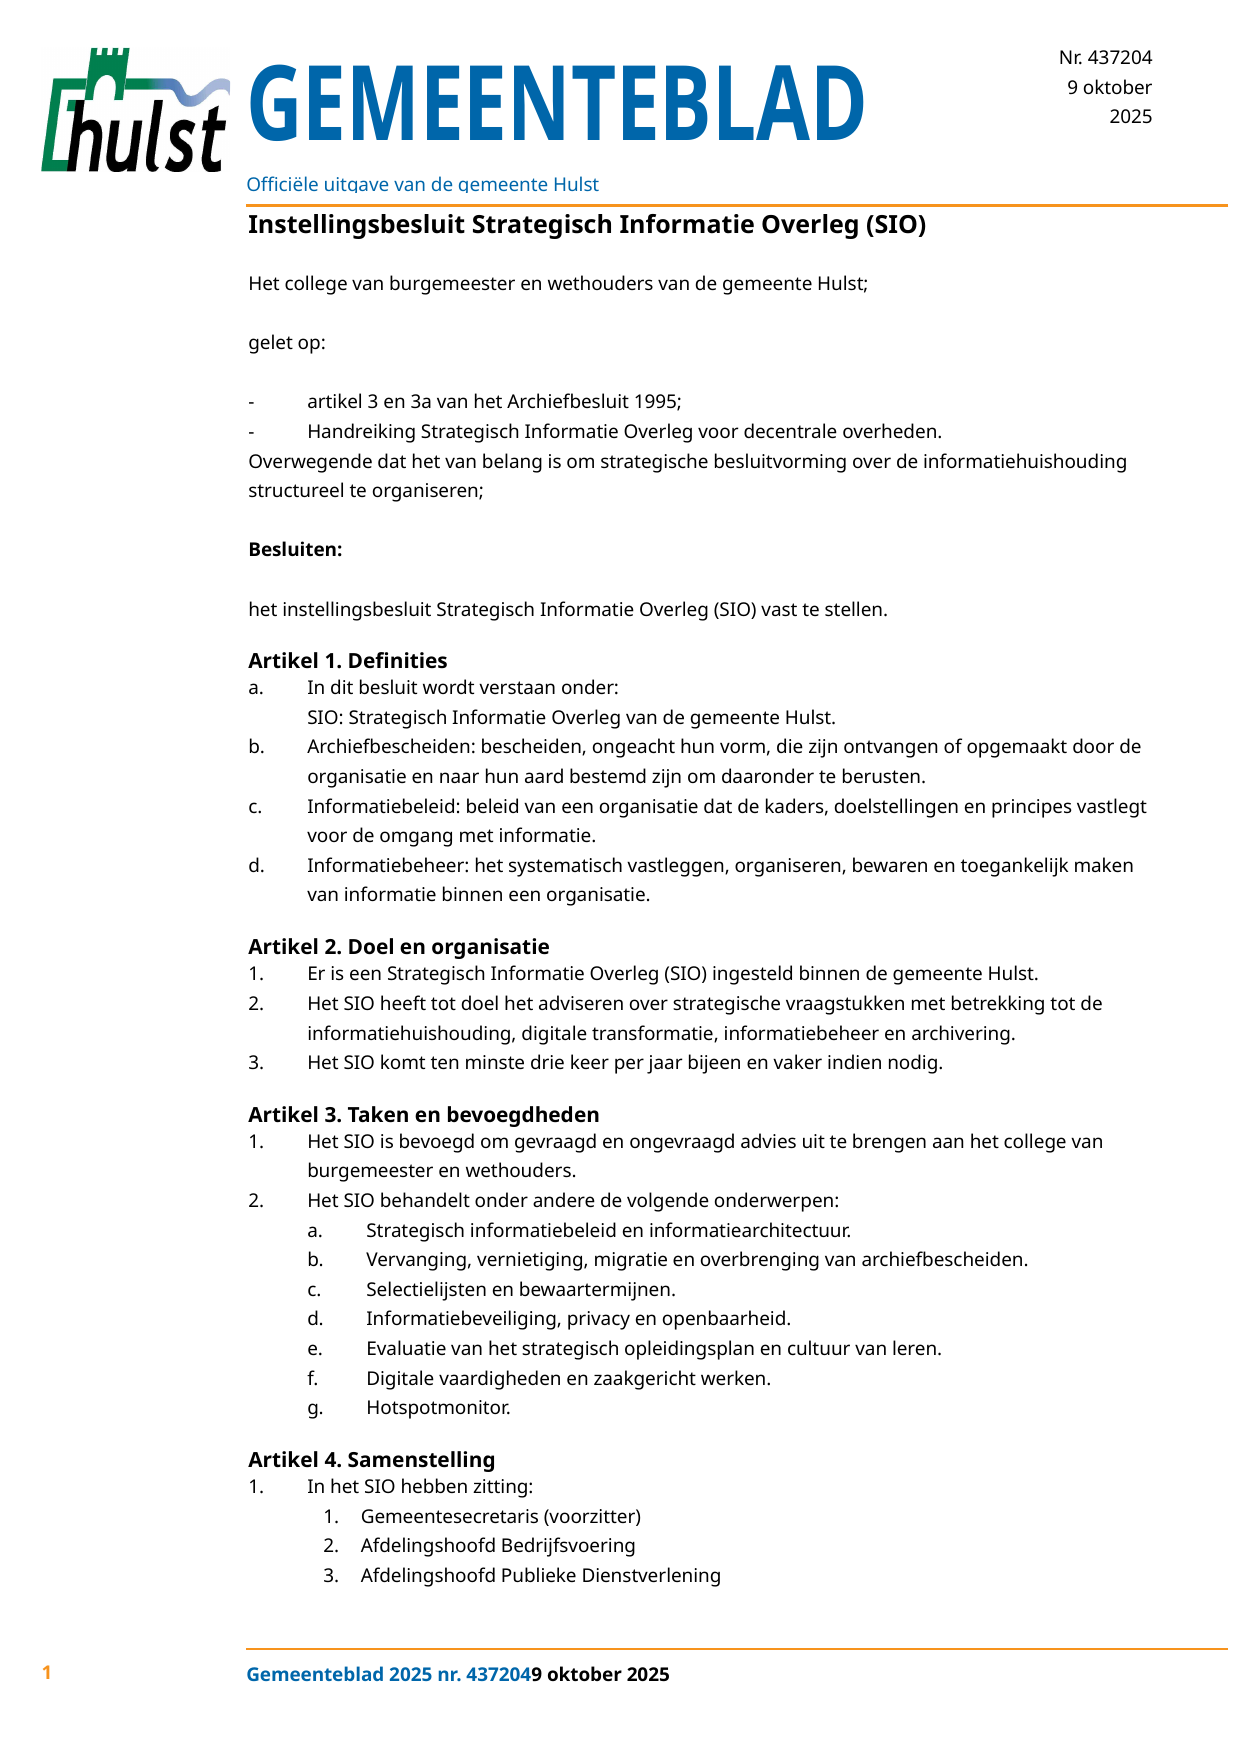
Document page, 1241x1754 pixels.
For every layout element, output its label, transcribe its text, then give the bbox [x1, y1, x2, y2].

text Artikel 1. Definities [248, 646, 1152, 674]
list Afdelingshoofd Bedrijfsvoering [323, 1532, 1152, 1558]
list Er is een Strategisch Informatie Overleg (SIO) ingesteld binnen de gemeente Hulst. [248, 961, 1152, 986]
text Artikel 4. Samenstelling [248, 1445, 1152, 1473]
list In het SIO hebben zitting: [248, 1473, 1152, 1499]
list Strategisch informatiebeleid en informatiearchitectuur. [307, 1217, 1152, 1243]
list Het SIO behandelt onder andere de volgende onderwerpen: [248, 1187, 1152, 1213]
text Instellingsbesluit Strategisch Informatie Overleg (SIO) [248, 207, 1152, 241]
text Het college van burgemeester en wethouders van de gemeente Hulst; [248, 270, 1152, 296]
list Vervanging, vernietiging, migratie en overbrenging van archiefbescheiden. [307, 1246, 1152, 1272]
list Archiefbescheiden: bescheiden, ongeacht hun vorm, die zijn ontvangen of opgemaakt door de organisatie en naar hun aard bestemd zijn om daaronder te berusten. [248, 734, 1152, 789]
list Afdelingshoofd Publieke Dienstverlening [323, 1562, 1152, 1588]
text Besluiten: [248, 537, 1152, 562]
picture [41, 47, 231, 172]
text het instellingsbesluit Strategisch Informatie Overleg (SIO) vast te stellen. [248, 596, 1152, 621]
list Informatiebeleid: beleid van een organisatie dat de kaders, doelstellingen en principes vastlegt voor de omgang met informatie. [248, 793, 1152, 848]
list artikel 3 en 3a van het Archiefbesluit 1995; [248, 389, 1152, 414]
list Hotspotmonitor. [307, 1394, 1152, 1420]
list Gemeentesecretaris (voorzitter) [323, 1503, 1152, 1528]
list SIO: Strategisch Informatie Overleg van de gemeente Hulst. [248, 704, 1152, 730]
list Informatiebeveiliging, privacy en openbaarheid. [307, 1306, 1152, 1331]
list Informatiebeheer: het systematisch vastleggen, organiseren, bewaren en toegankelijk maken van informatie binnen een organisatie. [248, 852, 1152, 907]
text Overwegende dat het van belang is om strategische besluitvorming over de informatiehuishouding structureel te organiseren; [248, 448, 1152, 503]
list Evaluatie van het strategisch opleidingsplan en cultuur van leren. [307, 1335, 1152, 1361]
list Handreiking Strategisch Informatie Overleg voor decentrale overheden. [248, 418, 1152, 444]
list Het SIO is bevoegd om gevraagd en ongevraagd advies uit te brengen aan het college van burgemeester en wethouders. [248, 1128, 1152, 1183]
list Het SIO heeft tot doel het adviseren over strategische vraagstukken met betrekking tot de informatiehuishouding, digitale transformatie, informatiebeheer en archivering. [248, 990, 1152, 1045]
text Artikel 3. Taken en bevoegdheden [248, 1100, 1152, 1128]
text Artikel 2. Doel en organisatie [248, 932, 1152, 961]
text gelet op: [248, 329, 1152, 355]
list In dit besluit wordt verstaan onder: [248, 674, 1152, 700]
list Het SIO komt ten minste drie keer per jaar bijeen en vaker indien nodig. [248, 1049, 1152, 1075]
list Digitale vaardigheden en zaakgericht werken. [307, 1365, 1152, 1391]
list Selectielijsten en bewaartermijnen. [307, 1276, 1152, 1302]
